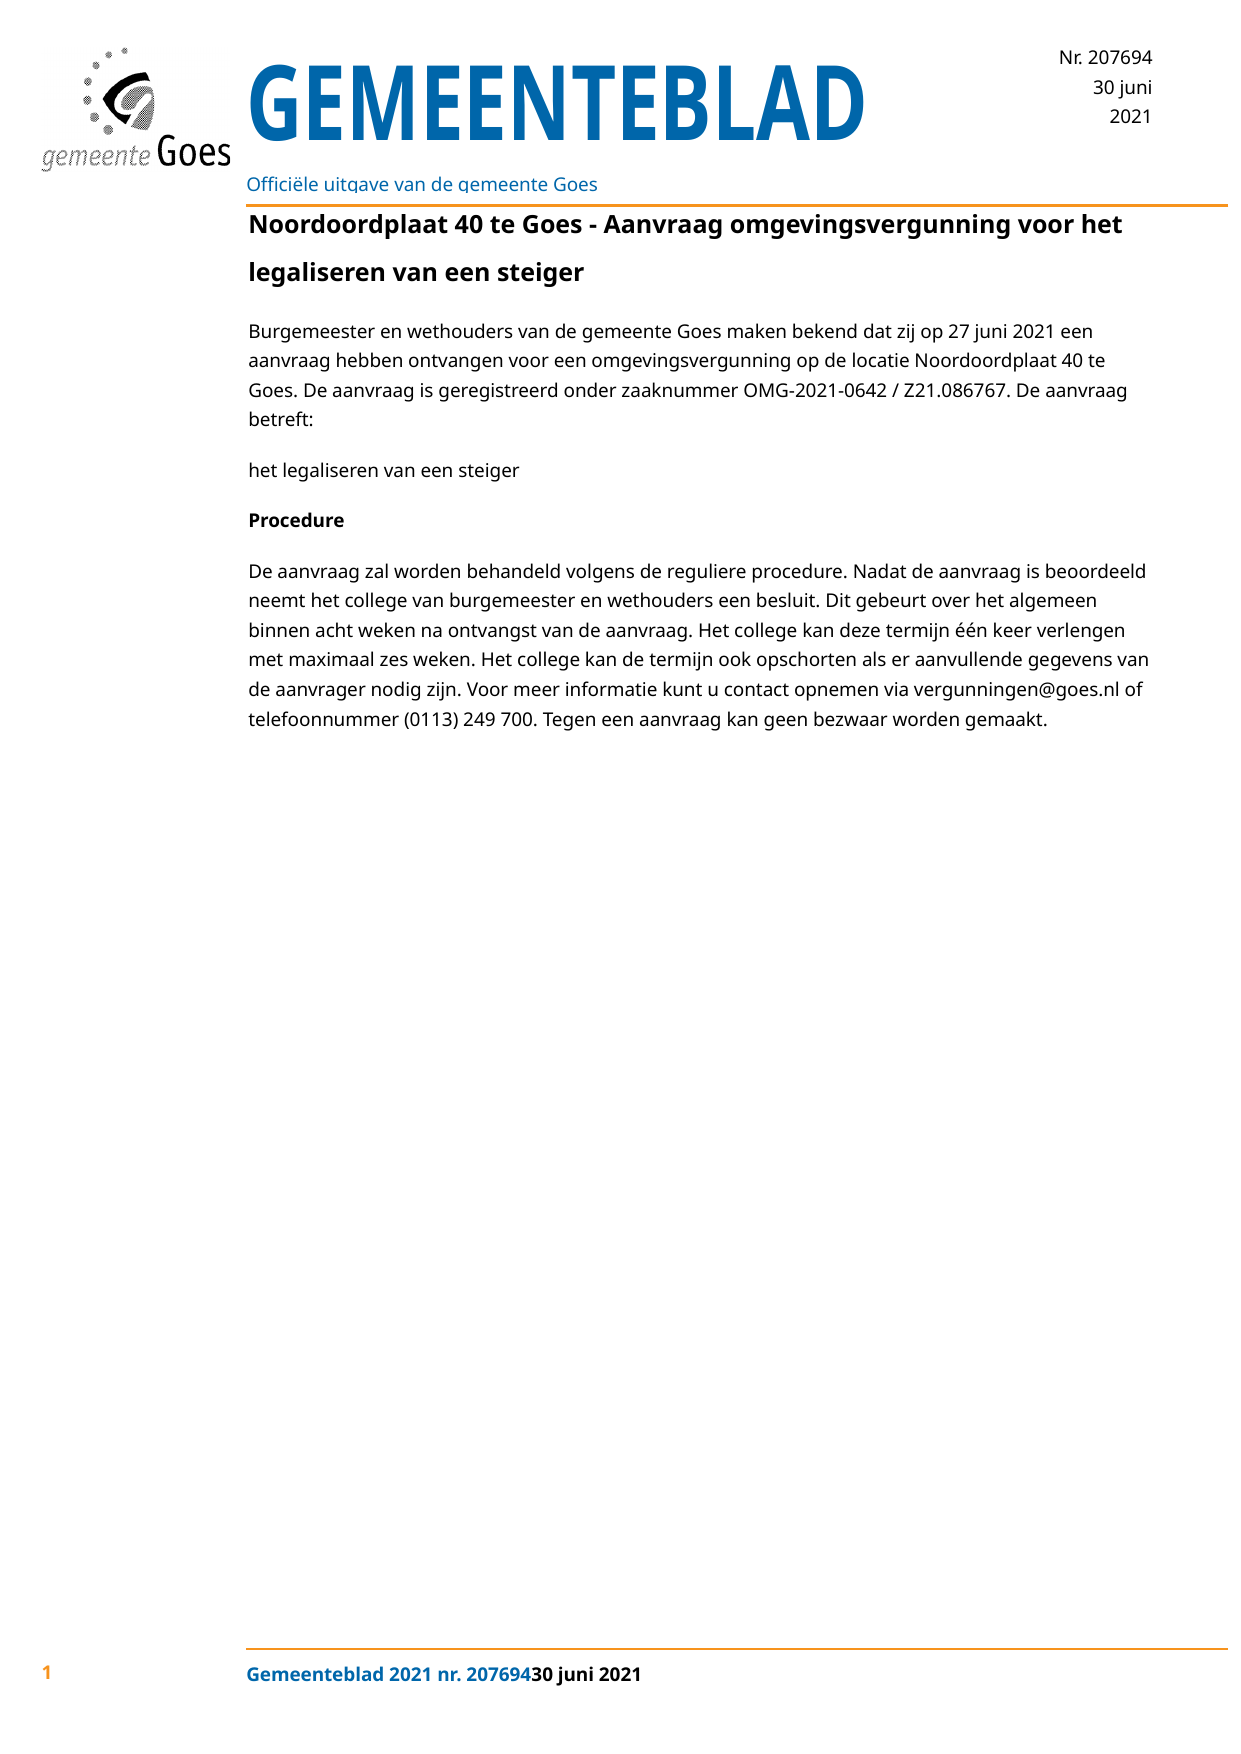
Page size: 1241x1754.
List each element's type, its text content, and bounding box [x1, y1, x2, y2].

text De aanvraag zal worden behandeld volgens de reguliere procedure. Nadat de aanvraag is beoordeeld neemt het college van burgemeester en wethouders een besluit. Dit gebeurt over het algemeen binnen acht weken na ontvangst van de aanvraag. Het college kan deze termijn één keer verlengen met maximaal zes weken. Het college kan de termijn ook opschorten als er aanvullende gegevens van de aanvrager nodig zijn. Voor meer informatie kunt u contact opnemen via vergunningen@goes.nl of telefoonnummer (0113) 249 700. Tegen een aanvraag kan geen bezwaar worden gemaakt. [248, 558, 1152, 732]
text Burgemeester en wethouders van de gemeente Goes maken bekend dat zij op 27 juni 2021 een aanvraag hebben ontvangen voor een omgevingsvergunning op de locatie Noordoordplaat 40 te Goes. De aanvraag is geregistreerd onder zaaknummer OMG-2021-0642 / Z21.086767. De aanvraag betreft: [248, 318, 1152, 432]
text Noordoordplaat 40 te Goes - Aanvraag omgevingsvergunning voor het legaliseren van een steiger [248, 207, 1152, 288]
text het legaliseren van een steiger [248, 457, 1152, 483]
text Procedure [248, 507, 1152, 533]
picture [41, 47, 231, 172]
